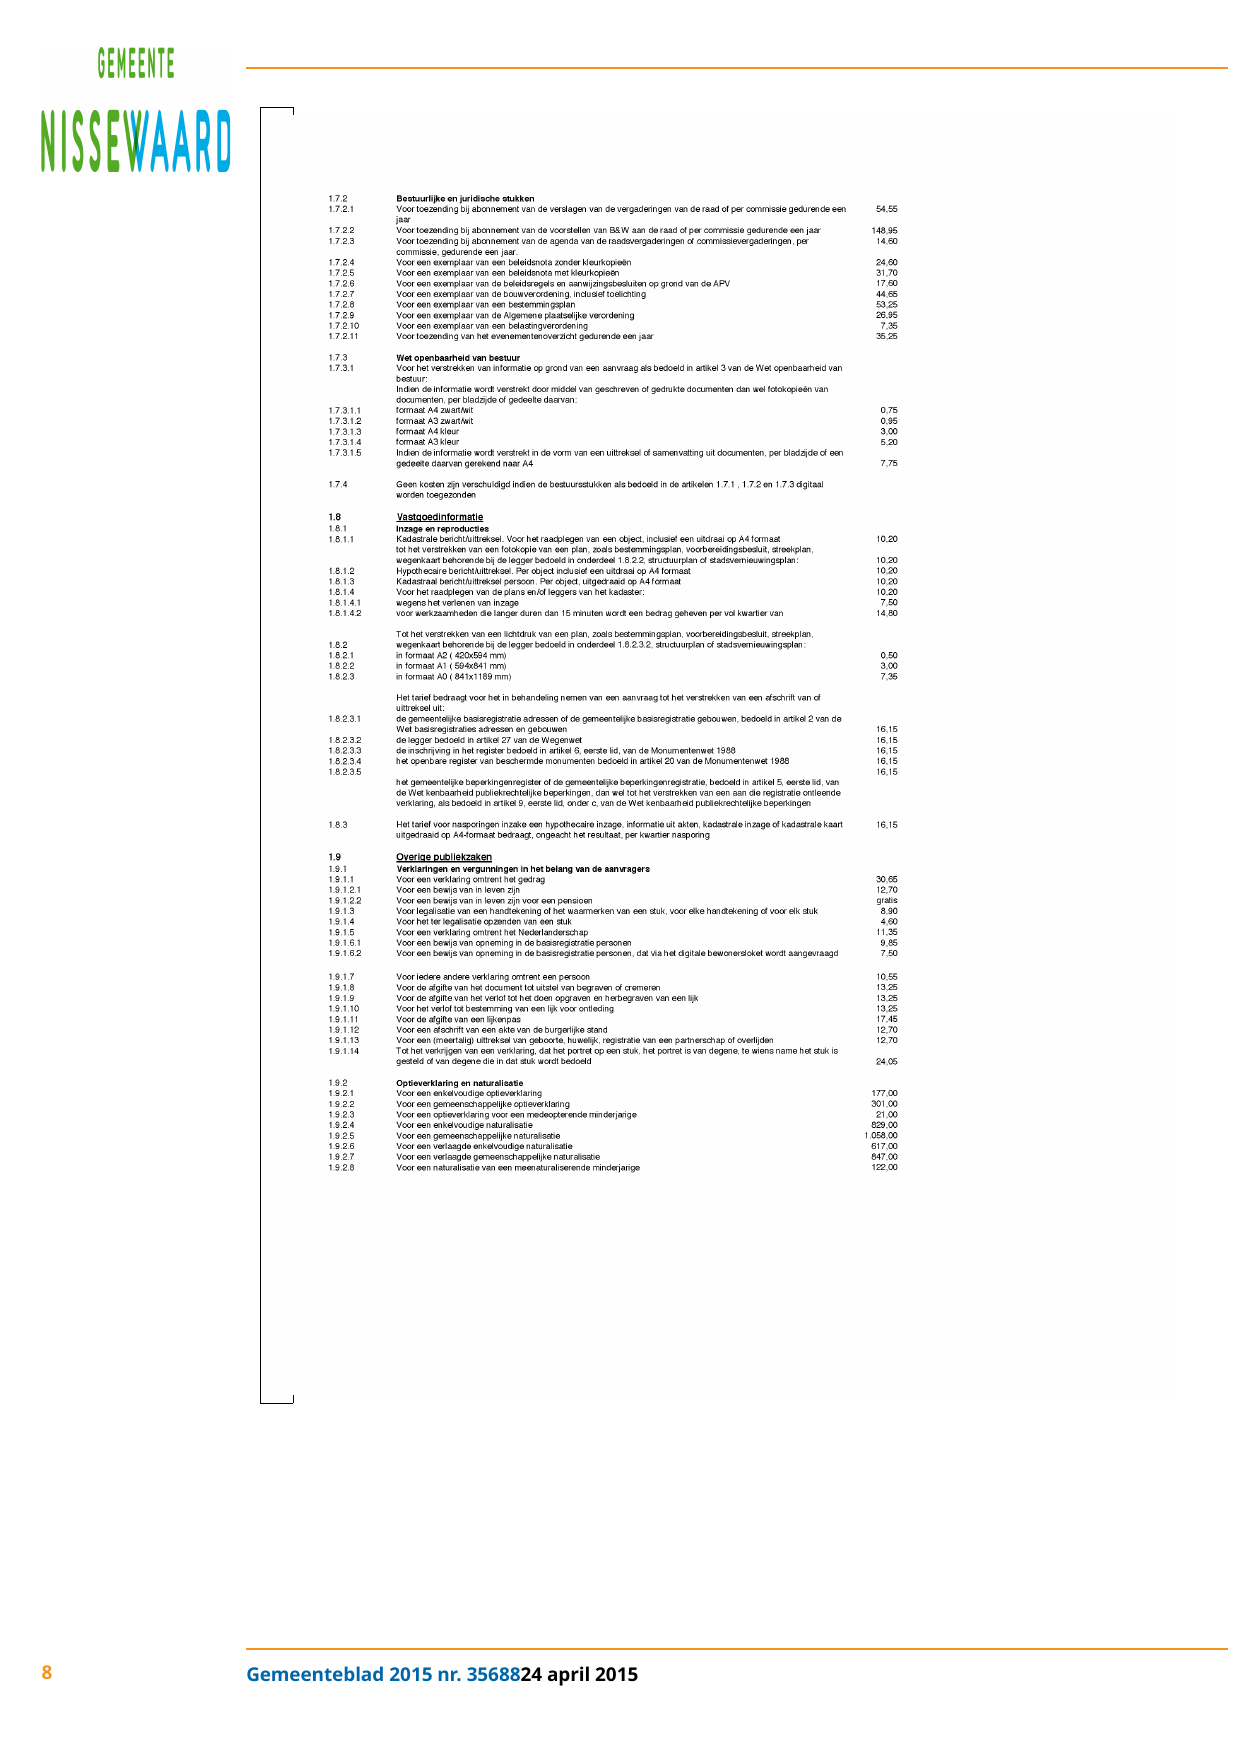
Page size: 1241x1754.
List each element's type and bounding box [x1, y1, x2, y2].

table_cell [261, 108, 293, 1403]
picture [222, 122, 227, 160]
table_cell [248, 95, 1152, 1421]
picture [41, 47, 231, 172]
picture [200, 151, 206, 172]
picture [268, 115, 1173, 1395]
picture [154, 157, 165, 172]
picture [176, 157, 187, 172]
picture [201, 122, 206, 138]
